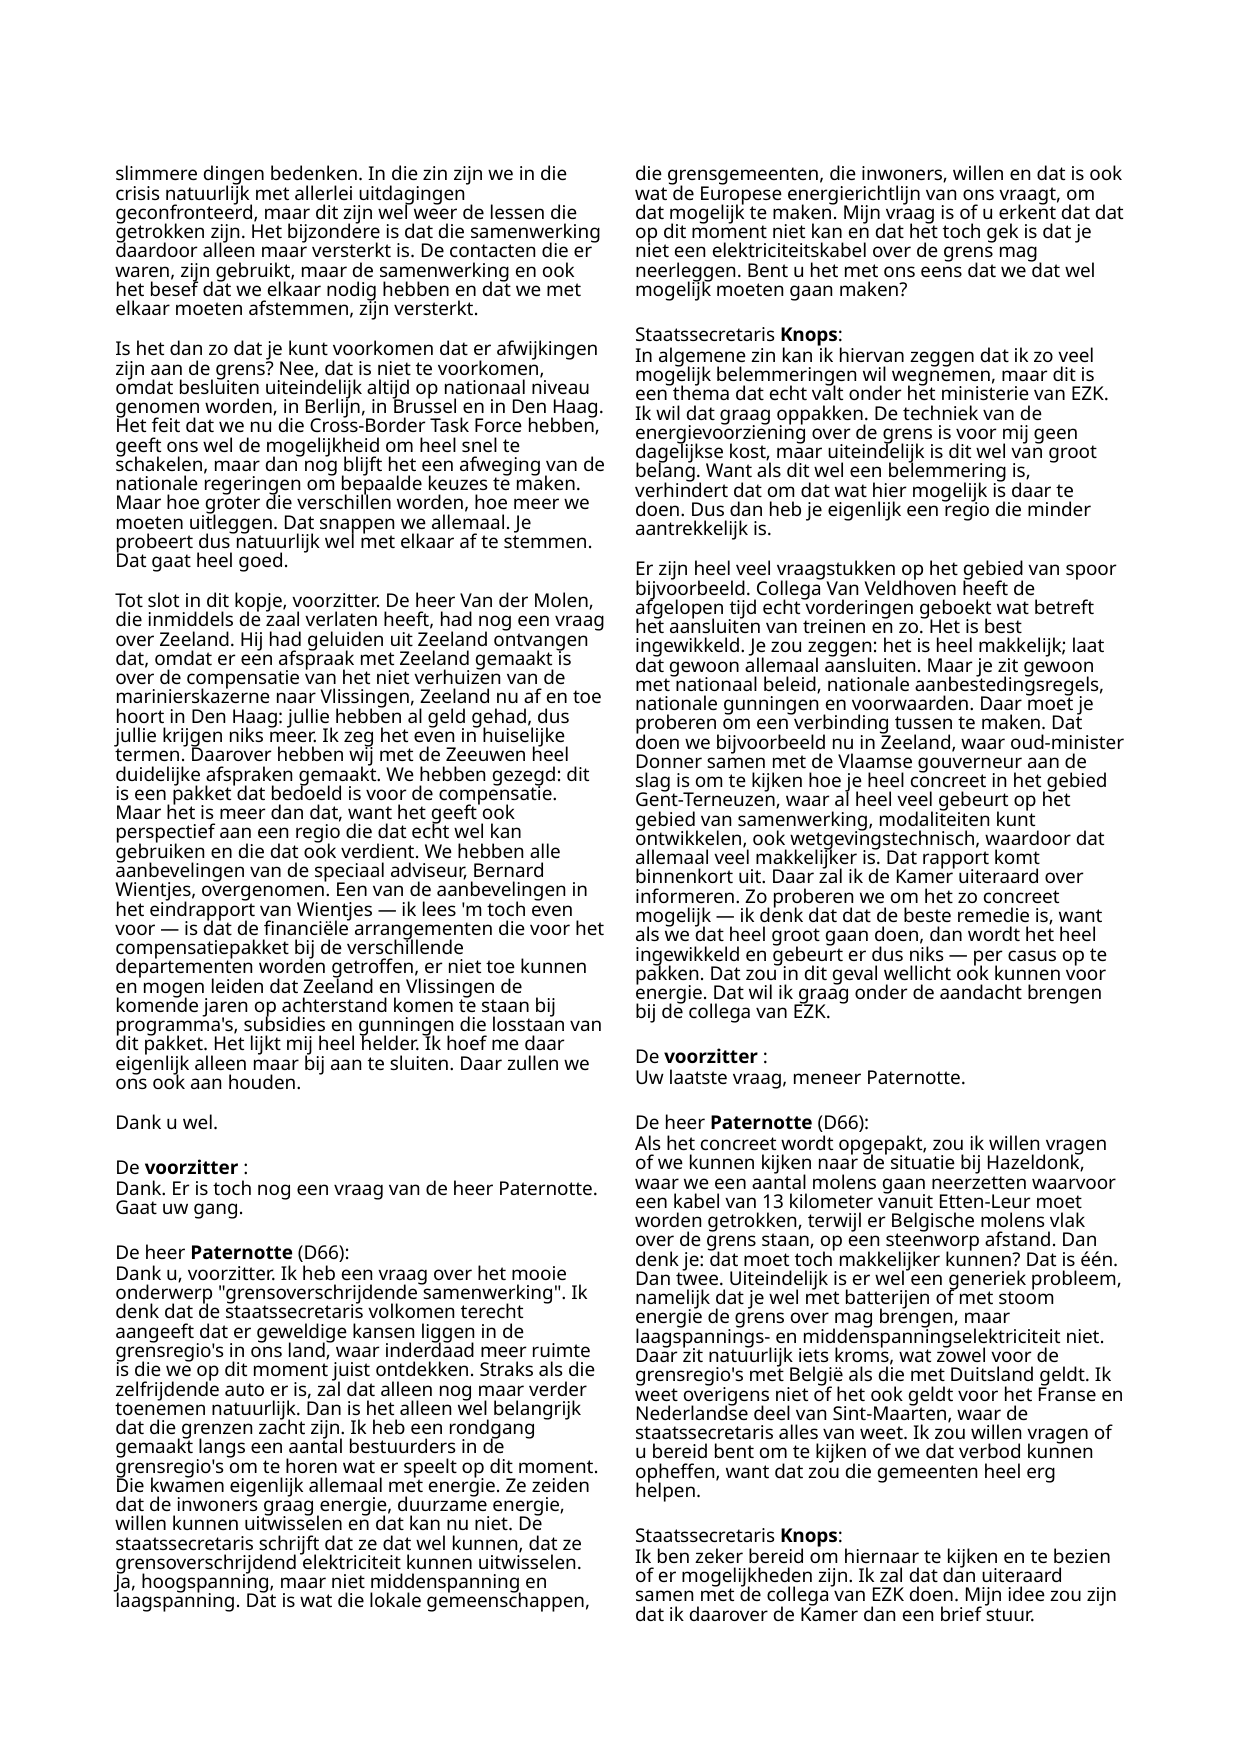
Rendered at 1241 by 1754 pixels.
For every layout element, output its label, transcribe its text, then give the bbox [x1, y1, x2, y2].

text De voorzitter : [635, 1043, 1125, 1069]
text Staatssecretaris Knops: [635, 321, 1125, 347]
text Er zijn heel veel vraagstukken op het gebied van spoor bijvoorbeeld. Collega Van Veldhoven heeft de afgelopen tijd echt vorderingen geboekt wat betreft het aansluiten van treinen en zo. Het is best ingewikkeld. Je zou zeggen: het is heel makkelijk; laat dat gewoon allemaal aansluiten. Maar je zit gewoon met nationaal beleid, nationale aanbestedingsregels, nationale gunningen en voorwaarden. Daar moet je proberen om een verbinding tussen te maken. Dat doen we bijvoorbeeld nu in Zeeland, waar oud-minister Donner samen met de Vlaamse gouverneur aan de slag is om te kijken hoe je heel concreet in het gebied Gent-Terneuzen, waar al heel veel gebeurt op het gebied van samenwerking, modaliteiten kunt ontwikkelen, ook wetgevingstechnisch, waardoor dat allemaal veel makkelijker is. Dat rapport komt binnenkort uit. Daar zal ik de Kamer uiteraard over informeren. Zo proberen we om het zo concreet mogelijk — ik denk dat dat de beste remedie is, want als we dat heel groot gaan doen, dan wordt het heel ingewikkeld en gebeurt er dus niks — per casus op te pakken. Dat zou in dit geval wellicht ook kunnen voor energie. Dat wil ik graag onder de aandacht brengen bij de collega van EZK. [635, 560, 1125, 1023]
text De voorzitter : [115, 1154, 605, 1180]
text slimmere dingen bedenken. In die zin zijn we in die crisis natuurlijk met allerlei uitdagingen geconfronteerd, maar dit zijn wel weer de lessen die getrokken zijn. Het bijzondere is dat die samenwerking daardoor alleen maar versterkt is. De contacten die er waren, zijn gebruikt, maar de samenwerking en ook het besef dat we elkaar nodig hebben en dat we met elkaar moeten afstemmen, zijn versterkt. [115, 165, 605, 319]
text die grensgemeenten, die inwoners, willen en dat is ook wat de Europese energierichtlijn van ons vraagt, om dat mogelijk te maken. Mijn vraag is of u erkent dat dat op dit moment niet kan en dat het toch gek is dat je niet een elektriciteitskabel over de grens mag neerleggen. Bent u het met ons eens dat we dat wel mogelijk moeten gaan maken? [635, 165, 1125, 300]
text Dank. Er is toch nog een vraag van de heer Paternotte. Gaat uw gang. [115, 1180, 605, 1218]
text Als het concreet wordt opgepakt, zou ik willen vragen of we kunnen kijken naar de situatie bij Hazeldonk, waar we een aantal molens gaan neerzetten waarvoor een kabel van 13 kilometer vanuit Etten-Leur moet worden getrokken, terwijl er Belgische molens vlak over de grens staan, op een steenworp afstand. Dan denk je: dat moet toch makkelijker kunnen? Dat is één. Dan twee. Uiteindelijk is er wel een generiek probleem, namelijk dat je wel met batterijen of met stoom energie de grens over mag brengen, maar laagspannings- en middenspanningselektriciteit niet. Daar zit natuurlijk iets kroms, wat zowel voor de grensregio's met België als die met Duitsland geldt. Ik weet overigens niet of het ook geldt voor het Franse en Nederlandse deel van Sint-Maarten, waar de staatssecretaris alles van weet. Ik zou willen vragen of u bereid bent om te kijken of we dat verbod kunnen opheffen, want dat zou die gemeenten heel erg helpen. [635, 1135, 1125, 1501]
text Ik ben zeker bereid om hiernaar te kijken en te bezien of er mogelijkheden zijn. Ik zal dat dan uiteraard samen met de collega van EZK doen. Mijn idee zou zijn dat ik daarover de Kamer dan een brief stuur. [635, 1548, 1125, 1625]
text Staatssecretaris Knops: [635, 1522, 1125, 1548]
text Dank u wel. [115, 1114, 605, 1133]
text Uw laatste vraag, meneer Paternotte. [635, 1069, 1125, 1088]
text In algemene zin kan ik hiervan zeggen dat ik zo veel mogelijk belemmeringen wil wegnemen, maar dit is een thema dat echt valt onder het ministerie van EZK. Ik wil dat graag oppakken. De techniek van de energievoorziening over de grens is voor mij geen dagelijkse kost, maar uiteindelijk is dit wel van groot belang. Want als dit wel een belemmering is, verhindert dat om dat wat hier mogelijk is daar te doen. Dus dan heb je eigenlijk een regio die minder aantrekkelijk is. [635, 347, 1125, 539]
text Tot slot in dit kopje, voorzitter. De heer Van der Molen, die inmiddels de zaal verlaten heeft, had nog een vraag over Zeeland. Hij had geluiden uit Zeeland ontvangen dat, omdat er een afspraak met Zeeland gemaakt is over de compensatie van het niet verhuizen van de marinierskazerne naar Vlissingen, Zeeland nu af en toe hoort in Den Haag: jullie hebben al geld gehad, dus jullie krijgen niks meer. Ik zeg het even in huiselijke termen. Daarover hebben wij met de Zeeuwen heel duidelijke afspraken gemaakt. We hebben gezegd: dit is een pakket dat bedoeld is voor de compensatie. Maar het is meer dan dat, want het geeft ook perspectief aan een regio die dat echt wel kan gebruiken en die dat ook verdient. We hebben alle aanbevelingen van de speciaal adviseur, Bernard Wientjes, overgenomen. Een van de aanbevelingen in het eindrapport van Wientjes — ik lees 'm toch even voor — is dat de financiële arrangementen die voor het compensatiepakket bij de verschillende departementen worden getroffen, er niet toe kunnen en mogen leiden dat Zeeland en Vlissingen de komende jaren op achterstand komen te staan bij programma's, subsidies en gunningen die losstaan van dit pakket. Het lijkt mij heel helder. Ik hoef me daar eigenlijk alleen maar bij aan te sluiten. Daar zullen we ons ook aan houden. [115, 592, 605, 1093]
text De heer Paternotte (D66): [635, 1109, 1125, 1135]
text Is het dan zo dat je kunt voorkomen dat er afwijkingen zijn aan de grens? Nee, dat is niet te voorkomen, omdat besluiten uiteindelijk altijd op nationaal niveau genomen worden, in Berlijn, in Brussel en in Den Haag. Het feit dat we nu die Cross-Border Task Force hebben, geeft ons wel de mogelijkheid om heel snel te schakelen, maar dan nog blijft het een afweging van de nationale regeringen om bepaalde keuzes te maken. Maar hoe groter die verschillen worden, hoe meer we moeten uitleggen. Dat snappen we allemaal. Je probeert dus natuurlijk wel met elkaar af te stemmen. Dat gaat heel goed. [115, 340, 605, 571]
text Dank u, voorzitter. Ik heb een vraag over het mooie onderwerp "grensoverschrijdende samenwerking". Ik denk dat de staatssecretaris volkomen terecht aangeeft dat er geweldige kansen liggen in de grensregio's in ons land, waar inderdaad meer ruimte is die we op dit moment juist ontdekken. Straks als die zelfrijdende auto er is, zal dat alleen nog maar verder toenemen natuurlijk. Dan is het alleen wel belangrijk dat die grenzen zacht zijn. Ik heb een rondgang gemaakt langs een aantal bestuurders in de grensregio's om te horen wat er speelt op dit moment. Die kwamen eigenlijk allemaal met energie. Ze zeiden dat de inwoners graag energie, duurzame energie, willen kunnen uitwisselen en dat kan nu niet. De staatssecretaris schrijft dat ze dat wel kunnen, dat ze grensoverschrijdend elektriciteit kunnen uitwisselen. Ja, hoogspanning, maar niet middenspanning en laagspanning. Dat is wat die lokale gemeenschappen, [115, 1265, 605, 1612]
text De heer Paternotte (D66): [115, 1239, 605, 1265]
